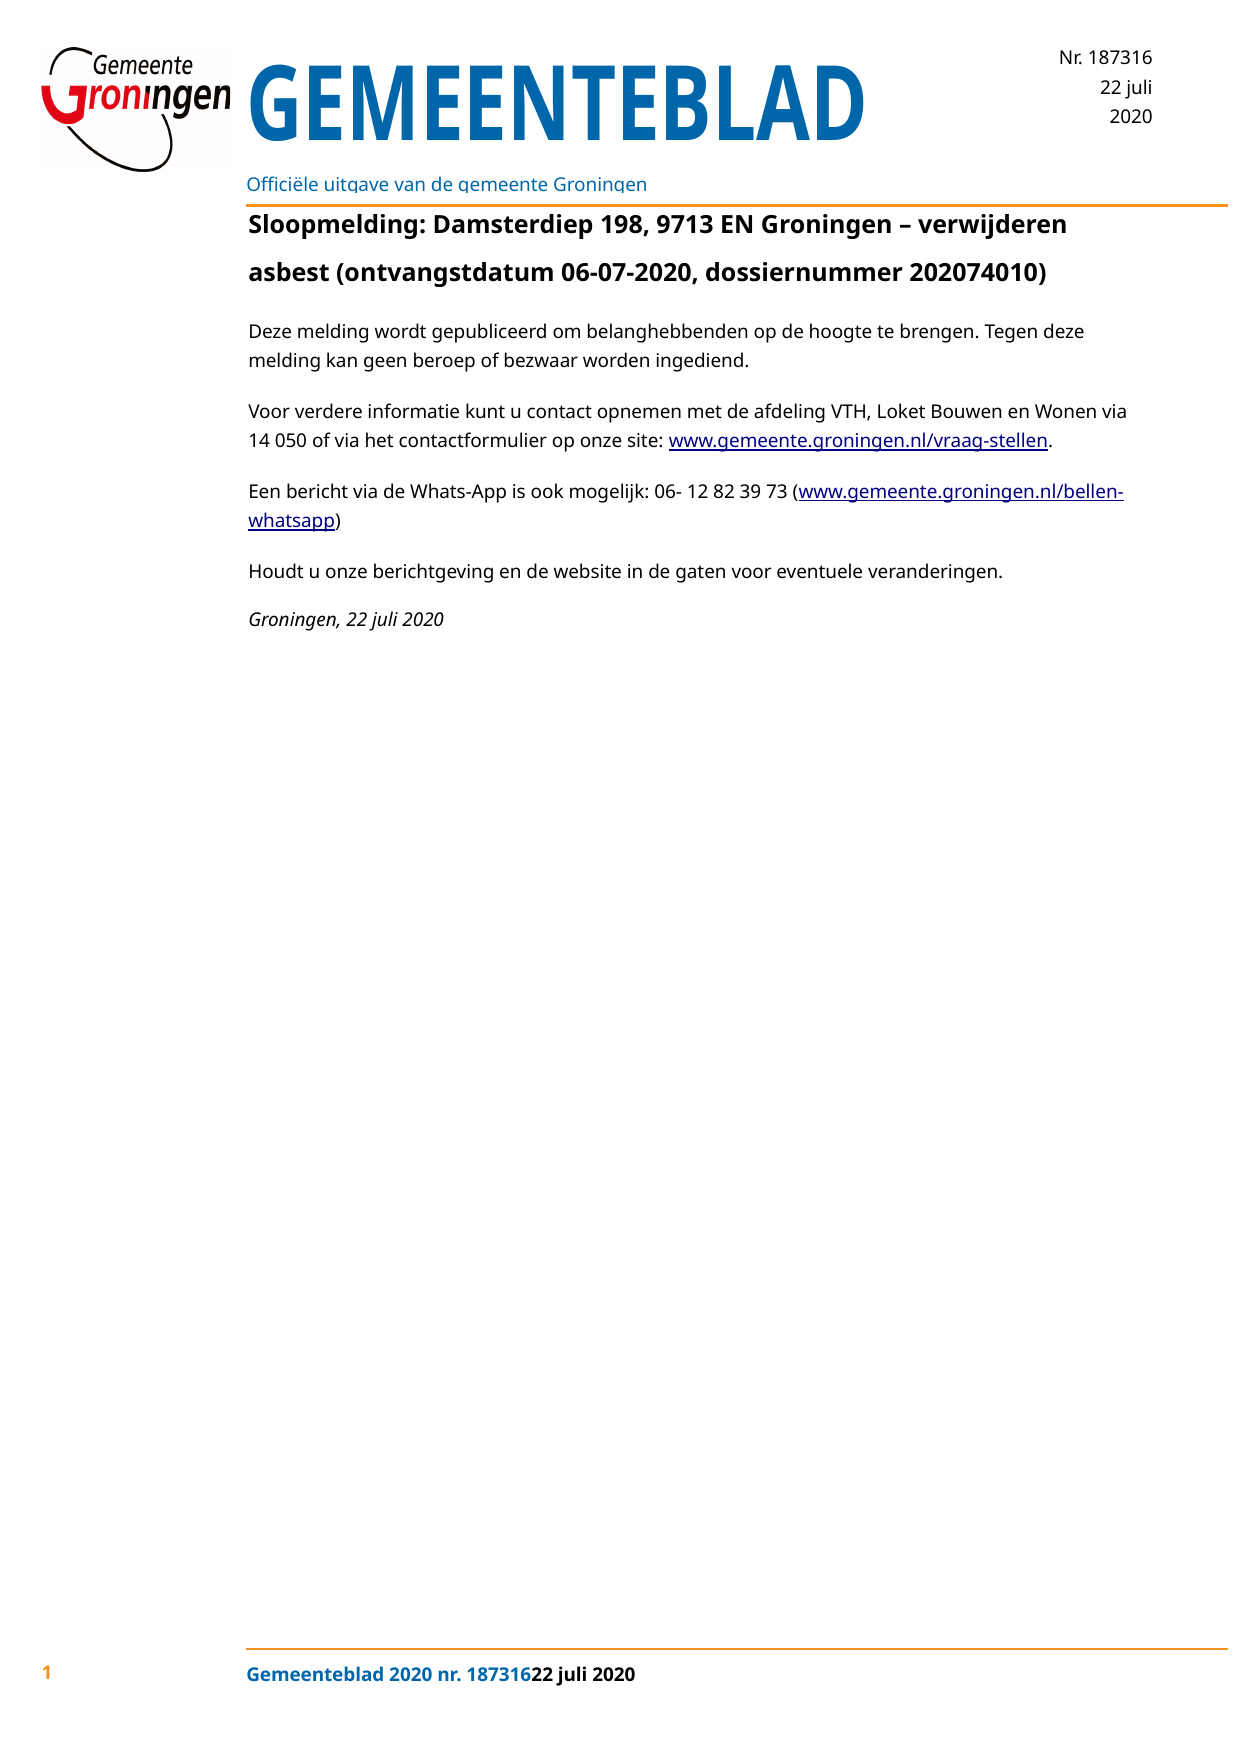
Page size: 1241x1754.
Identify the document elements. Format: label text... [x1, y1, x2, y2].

text Sloopmelding: Damsterdiep 198, 9713 EN Groningen – verwijderen asbest (ontvangstdatum 06-07-2020, dossiernummer 202074010) [248, 207, 1152, 288]
picture [41, 47, 231, 172]
text Voor verdere informatie kunt u contact opnemen met de afdeling VTH, Loket Bouwen en Wonen via 14 050 of via het contactformulier op onze site: www.gemeente.groningen.nl/vraag-stellen. [248, 398, 1152, 453]
text Deze melding wordt gepubliceerd om belanghebbenden op de hoogte te brengen. Tegen deze melding kan geen beroep of bezwaar worden ingediend. [248, 318, 1152, 373]
text Een bericht via de Whats-App is ook mogelijk: 06- 12 82 39 73 (www.gemeente.groningen.nl/bellen-whatsapp) [248, 478, 1152, 533]
text Houdt u onze berichtgeving en de website in de gaten voor eventuele veranderingen. [248, 558, 1152, 584]
text Groningen, 22 juli 2020 [248, 606, 1152, 631]
